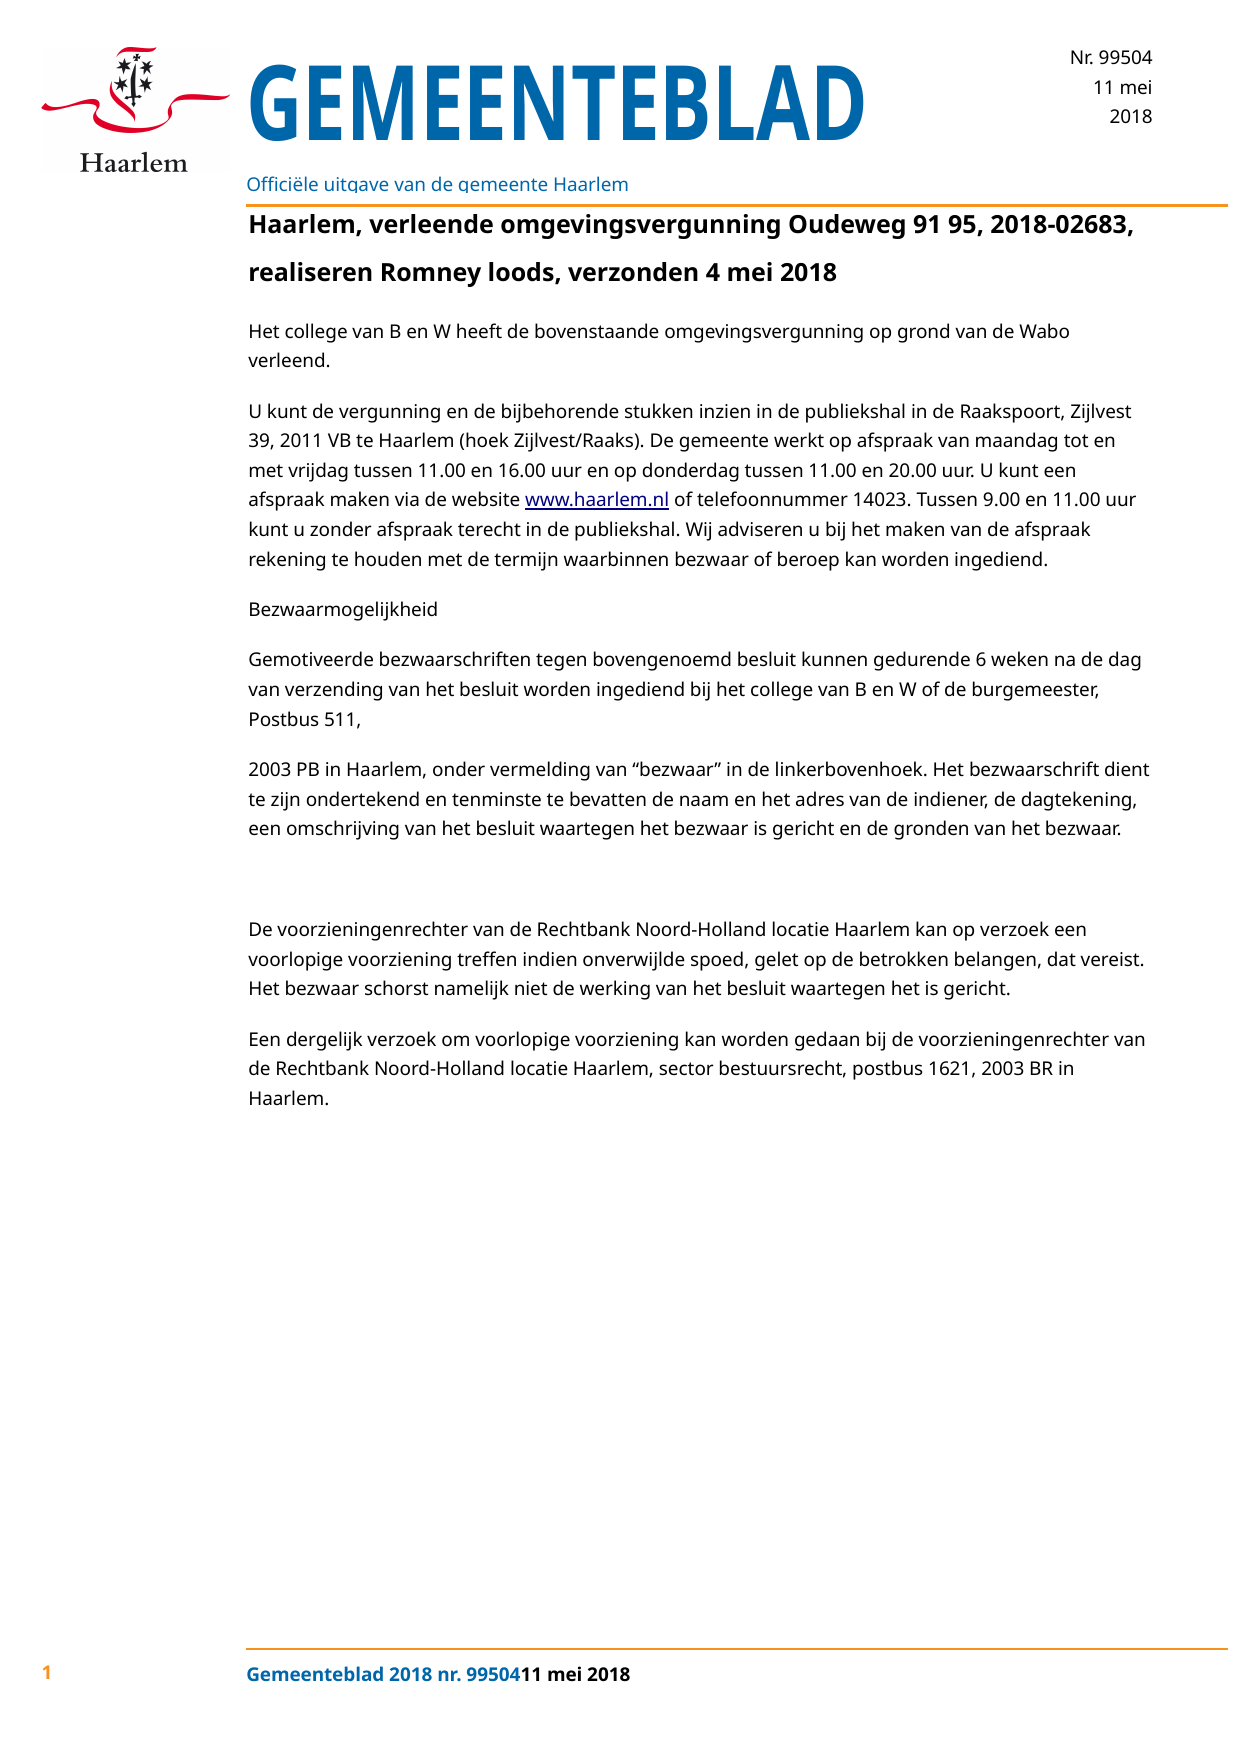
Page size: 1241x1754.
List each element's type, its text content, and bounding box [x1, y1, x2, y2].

text Het college van B en W heeft de bovenstaande omgevingsvergunning op grond van de Wabo verleend. [248, 318, 1152, 373]
text U kunt de vergunning en de bijbehorende stukken inzien in de publiekshal in de Raakspoort, Zijlvest 39, 2011 VB te Haarlem (hoek Zijlvest/Raaks). De gemeente werkt op afspraak van maandag tot en met vrijdag tussen 11.00 en 16.00 uur en op donderdag tussen 11.00 en 20.00 uur. U kunt een afspraak maken via de website www.haarlem.nl of telefoonnummer 14023. Tussen 9.00 en 11.00 uur kunt u zonder afspraak terecht in de publiekshal. Wij adviseren u bij het maken van de afspraak rekening te houden met de termijn waarbinnen bezwaar of beroep kan worden ingediend. [248, 398, 1152, 572]
text De voorzieningenrechter van de Rechtbank Noord-Holland locatie Haarlem kan op verzoek een voorlopige voorziening treffen indien onverwijlde spoed, gelet op de betrokken belangen, dat vereist. Het bezwaar schorst namelijk niet de werking van het besluit waartegen het is gericht. [248, 916, 1152, 1001]
text 2003 PB in Haarlem, onder vermelding van “bezwaar” in de linkerbovenhoek. Het bezwaarschrift dient te zijn ondertekend en tenminste te bevatten de naam en het adres van de indiener, de dagtekening, een omschrijving van het besluit waartegen het bezwaar is gericht en de gronden van het bezwaar. [248, 756, 1152, 841]
text Een dergelijk verzoek om voorlopige voorziening kan worden gedaan bij de voorzieningenrechter van de Rechtbank Noord-Holland locatie Haarlem, sector bestuursrecht, postbus 1621, 2003 BR in Haarlem. [248, 1026, 1152, 1111]
text Gemotiveerde bezwaarschriften tegen bovengenoemd besluit kunnen gedurende 6 weken na de dag van verzending van het besluit worden ingediend bij het college van B en W of de burgemeester, Postbus 511, [248, 647, 1152, 732]
text Haarlem, verleende omgevingsvergunning Oudeweg 91 95, 2018-02683, realiseren Romney loods, verzonden 4 mei 2018 [248, 207, 1152, 288]
text Bezwaarmogelijkheid [248, 596, 1152, 622]
picture [41, 47, 231, 172]
